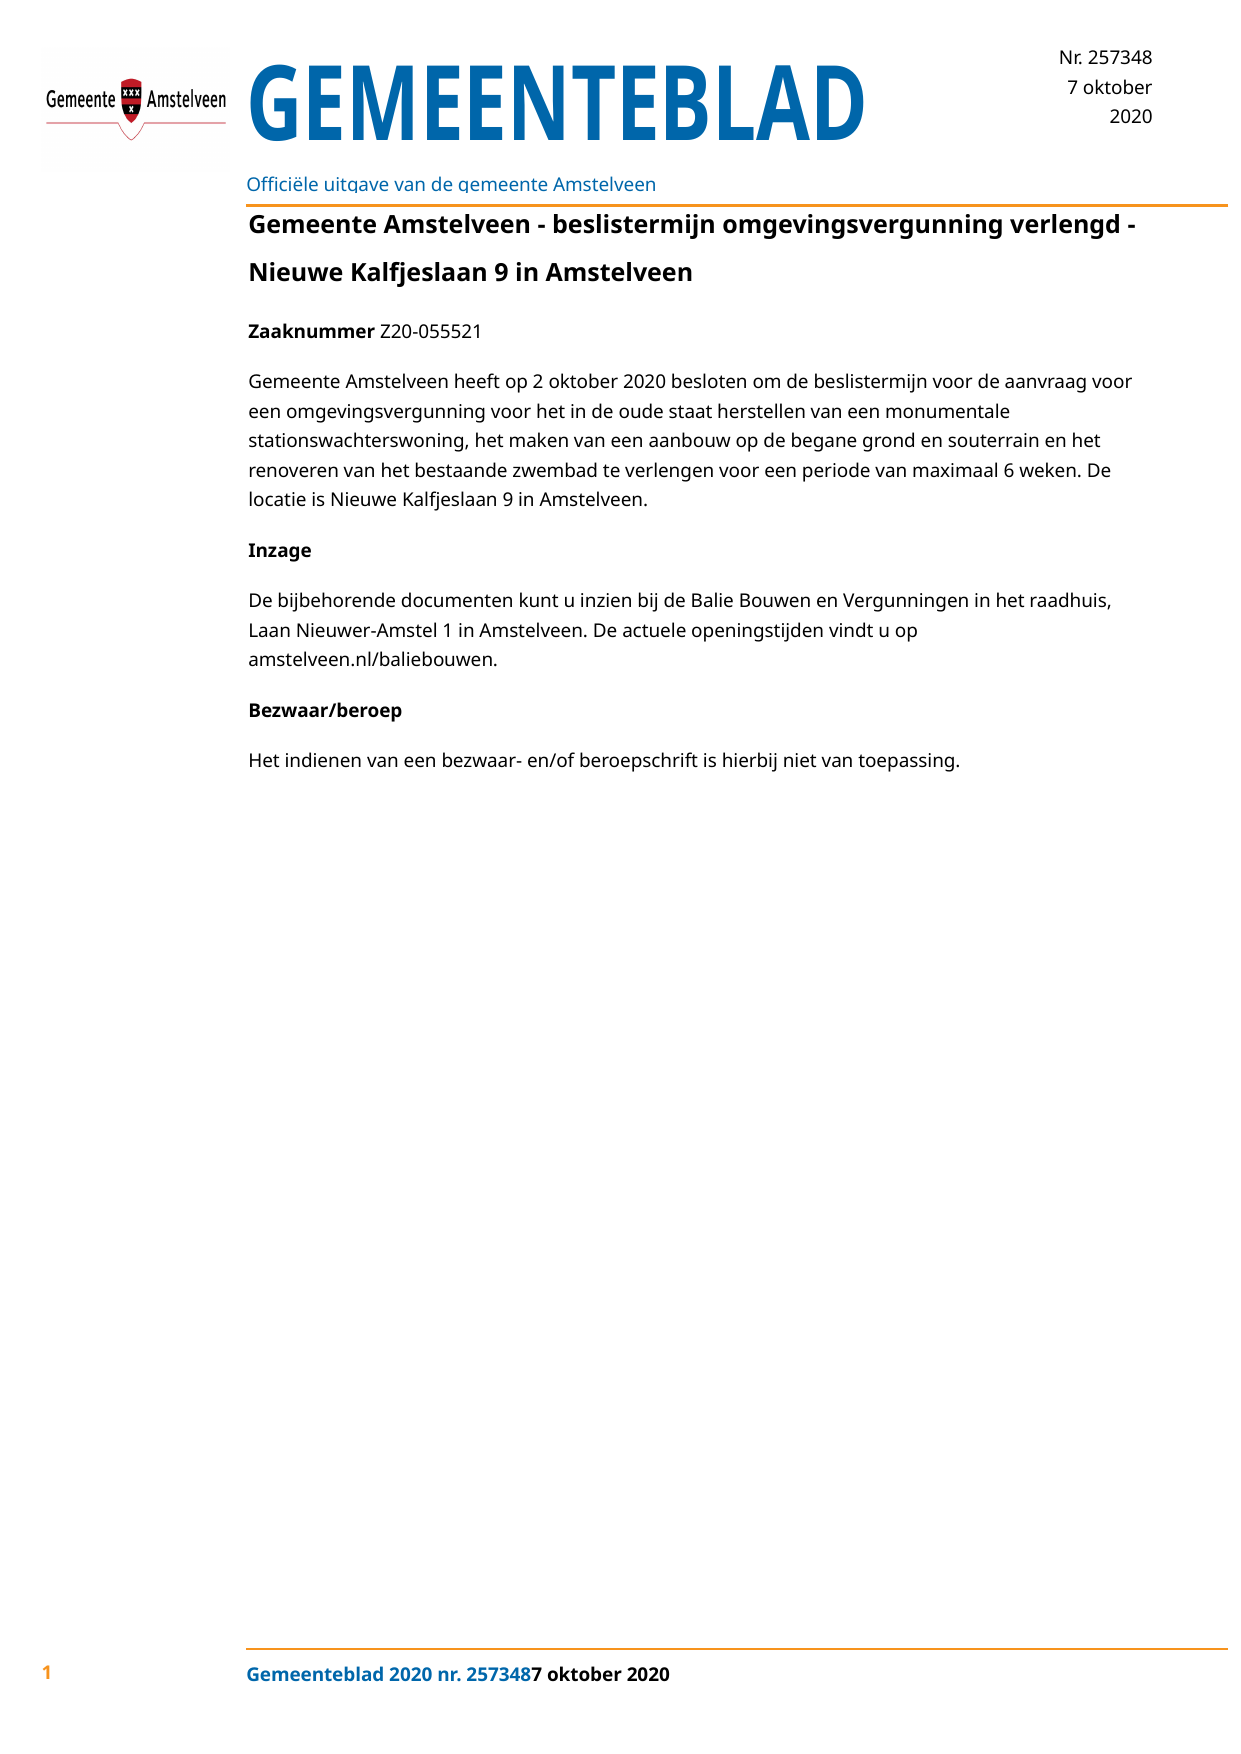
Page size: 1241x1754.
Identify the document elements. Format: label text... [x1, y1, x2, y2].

text Inzage [248, 537, 1152, 563]
text Bezwaar/beroep [248, 697, 1152, 723]
text Zaaknummer Z20-055521 [248, 318, 1152, 344]
text Gemeente Amstelveen heeft op 2 oktober 2020 besloten om de beslistermijn voor de aanvraag voor een omgevingsvergunning voor het in de oude staat herstellen van een monumentale stationswachterswoning, het maken van een aanbouw op de begane grond en souterrain en het renoveren van het bestaande zwembad te verlengen voor een periode van maximaal 6 weken. De locatie is Nieuwe Kalfjeslaan 9 in Amstelveen. [248, 368, 1152, 512]
text Gemeente Amstelveen - beslistermijn omgevingsvergunning verlengd - Nieuwe Kalfjeslaan 9 in Amstelveen [248, 207, 1152, 288]
text Het indienen van een bezwaar- en/of beroepschrift is hierbij niet van toepassing. [248, 747, 1152, 773]
picture [41, 47, 231, 172]
text De bijbehorende documenten kunt u inzien bij de Balie Bouwen en Vergunningen in het raadhuis, Laan Nieuwer-Amstel 1 in Amstelveen. De actuele openingstijden vindt u op amstelveen.nl/baliebouwen. [248, 587, 1152, 672]
